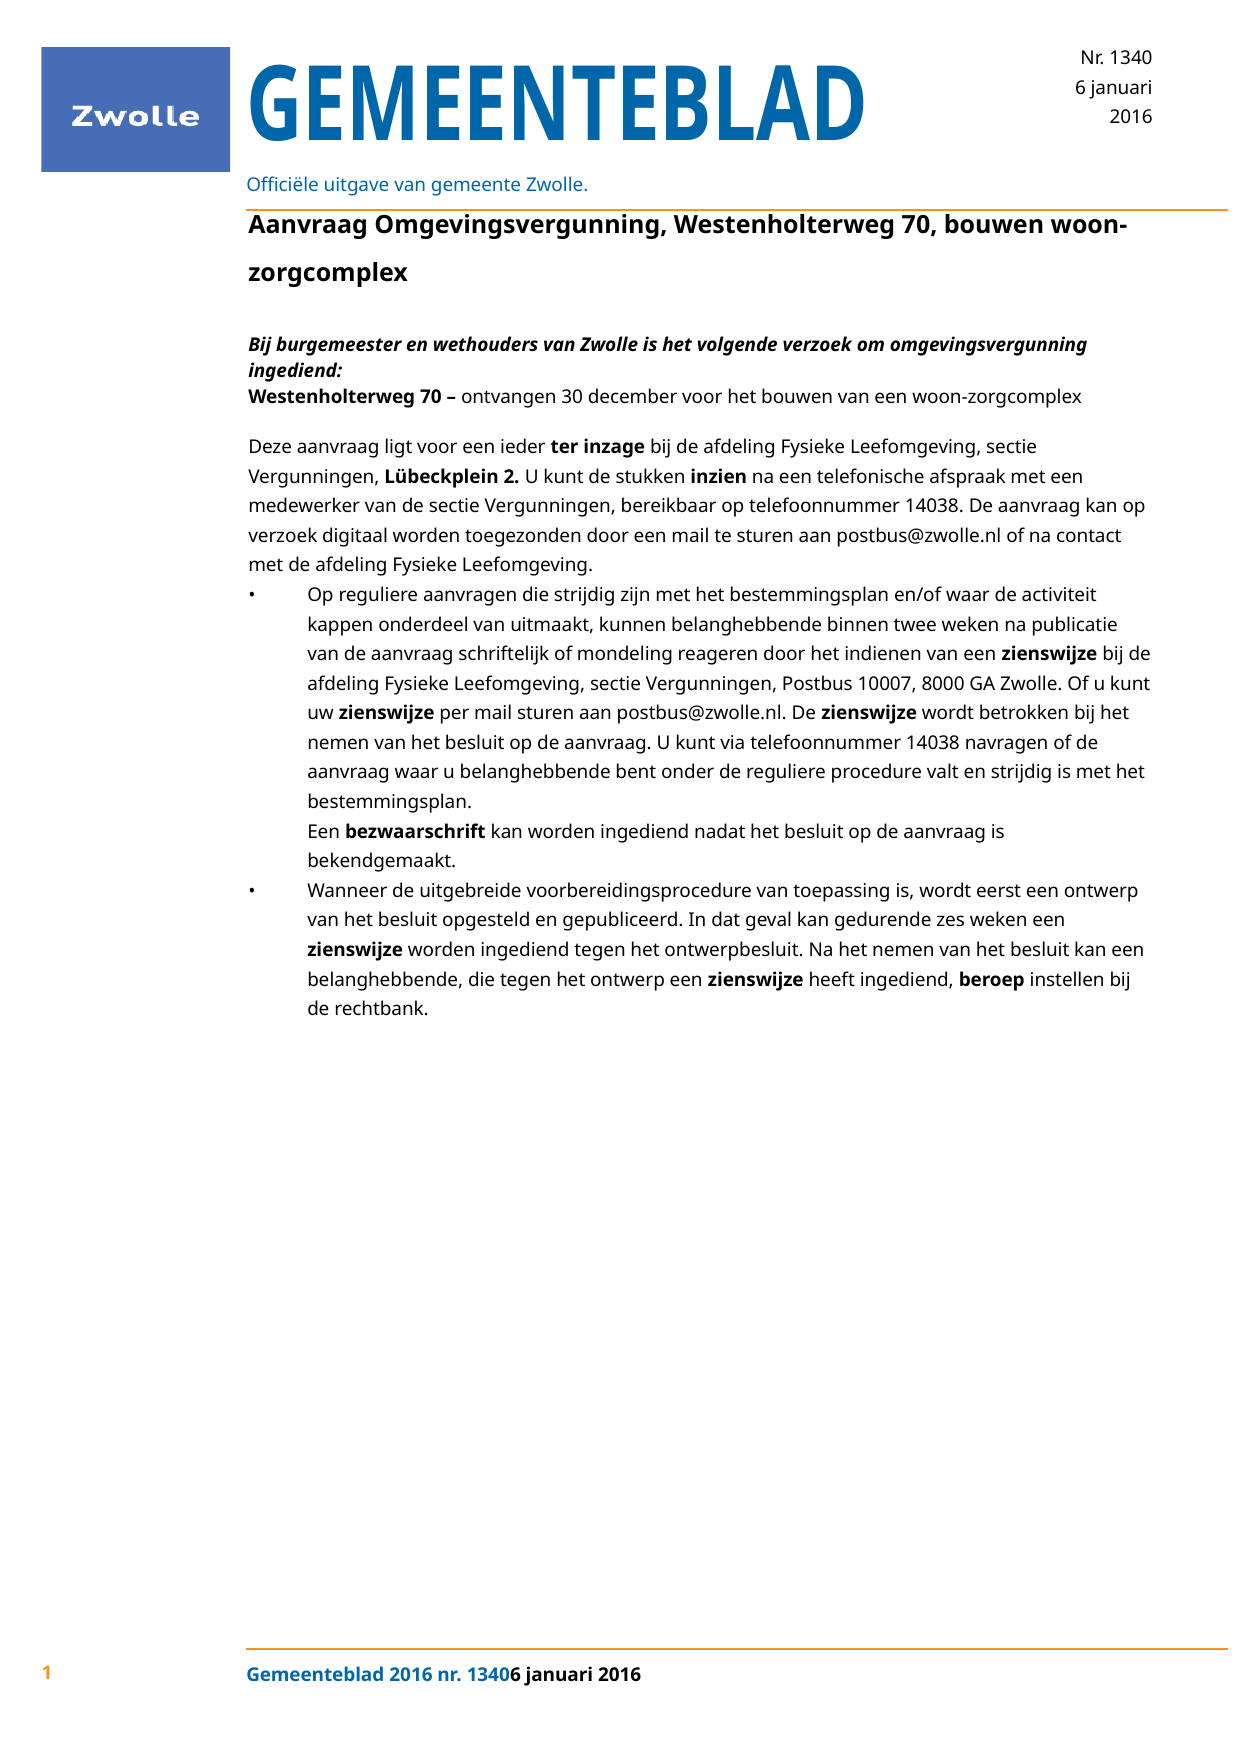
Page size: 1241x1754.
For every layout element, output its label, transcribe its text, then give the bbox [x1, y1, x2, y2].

list Een bezwaarschrift kan worden ingediend nadat het besluit op de aanvraag is bekendgemaakt. [248, 818, 1152, 873]
list Wanneer de uitgebreide voorbereidingsprocedure van toepassing is, wordt eerst een ontwerp van het besluit opgesteld en gepubliceerd. In dat geval kan gedurende zes weken een zienswijze worden ingediend tegen het ontwerpbesluit. Na het nemen van het besluit kan een belanghebbende, die tegen het ontwerp een zienswijze heeft ingediend, beroep instellen bij de rechtbank. [248, 877, 1152, 1021]
list Op reguliere aanvragen die strijdig zijn met het bestemmingsplan en/of waar de activiteit kappen onderdeel van uitmaakt, kunnen belanghebbende binnen twee weken na publicatie van de aanvraag schriftelijk of mondeling reageren door het indienen van een zienswijze bij de afdeling Fysieke Leefomgeving, sectie Vergunningen, Postbus 10007, 8000 GA Zwolle. Of u kunt uw zienswijze per mail sturen aan postbus@zwolle.nl. De zienswijze wordt betrokken bij het nemen van het besluit op de aanvraag. U kunt via telefoonnummer 14038 navragen of de aanvraag waar u belanghebbende bent onder de reguliere procedure valt en strijdig is met het bestemmingsplan. [248, 581, 1152, 814]
text Deze aanvraag ligt voor een ieder ter inzage bij de afdeling Fysieke Leefomgeving, sectie Vergunningen, Lübeckplein 2. U kunt de stukken inzien na een telefonische afspraak met een medewerker van de sectie Vergunningen, bereikbaar op telefoonnummer 14038. De aanvraag kan op verzoek digitaal worden toegezonden door een mail te sturen aan postbus@zwolle.nl of na contact met de afdeling Fysieke Leefomgeving. [248, 433, 1152, 577]
text Aanvraag Omgevingsvergunning, Westenholterweg 70, bouwen woon-zorgcomplex [248, 211, 1152, 288]
text Bij burgemeester en wethouders van Zwolle is het volgende verzoek om omgevingsvergunning ingediend: [248, 331, 1152, 383]
picture [41, 47, 231, 172]
text Westenholterweg 70 – ontvangen 30 december voor het bouwen van een woon-zorgcomplex [248, 383, 1152, 409]
